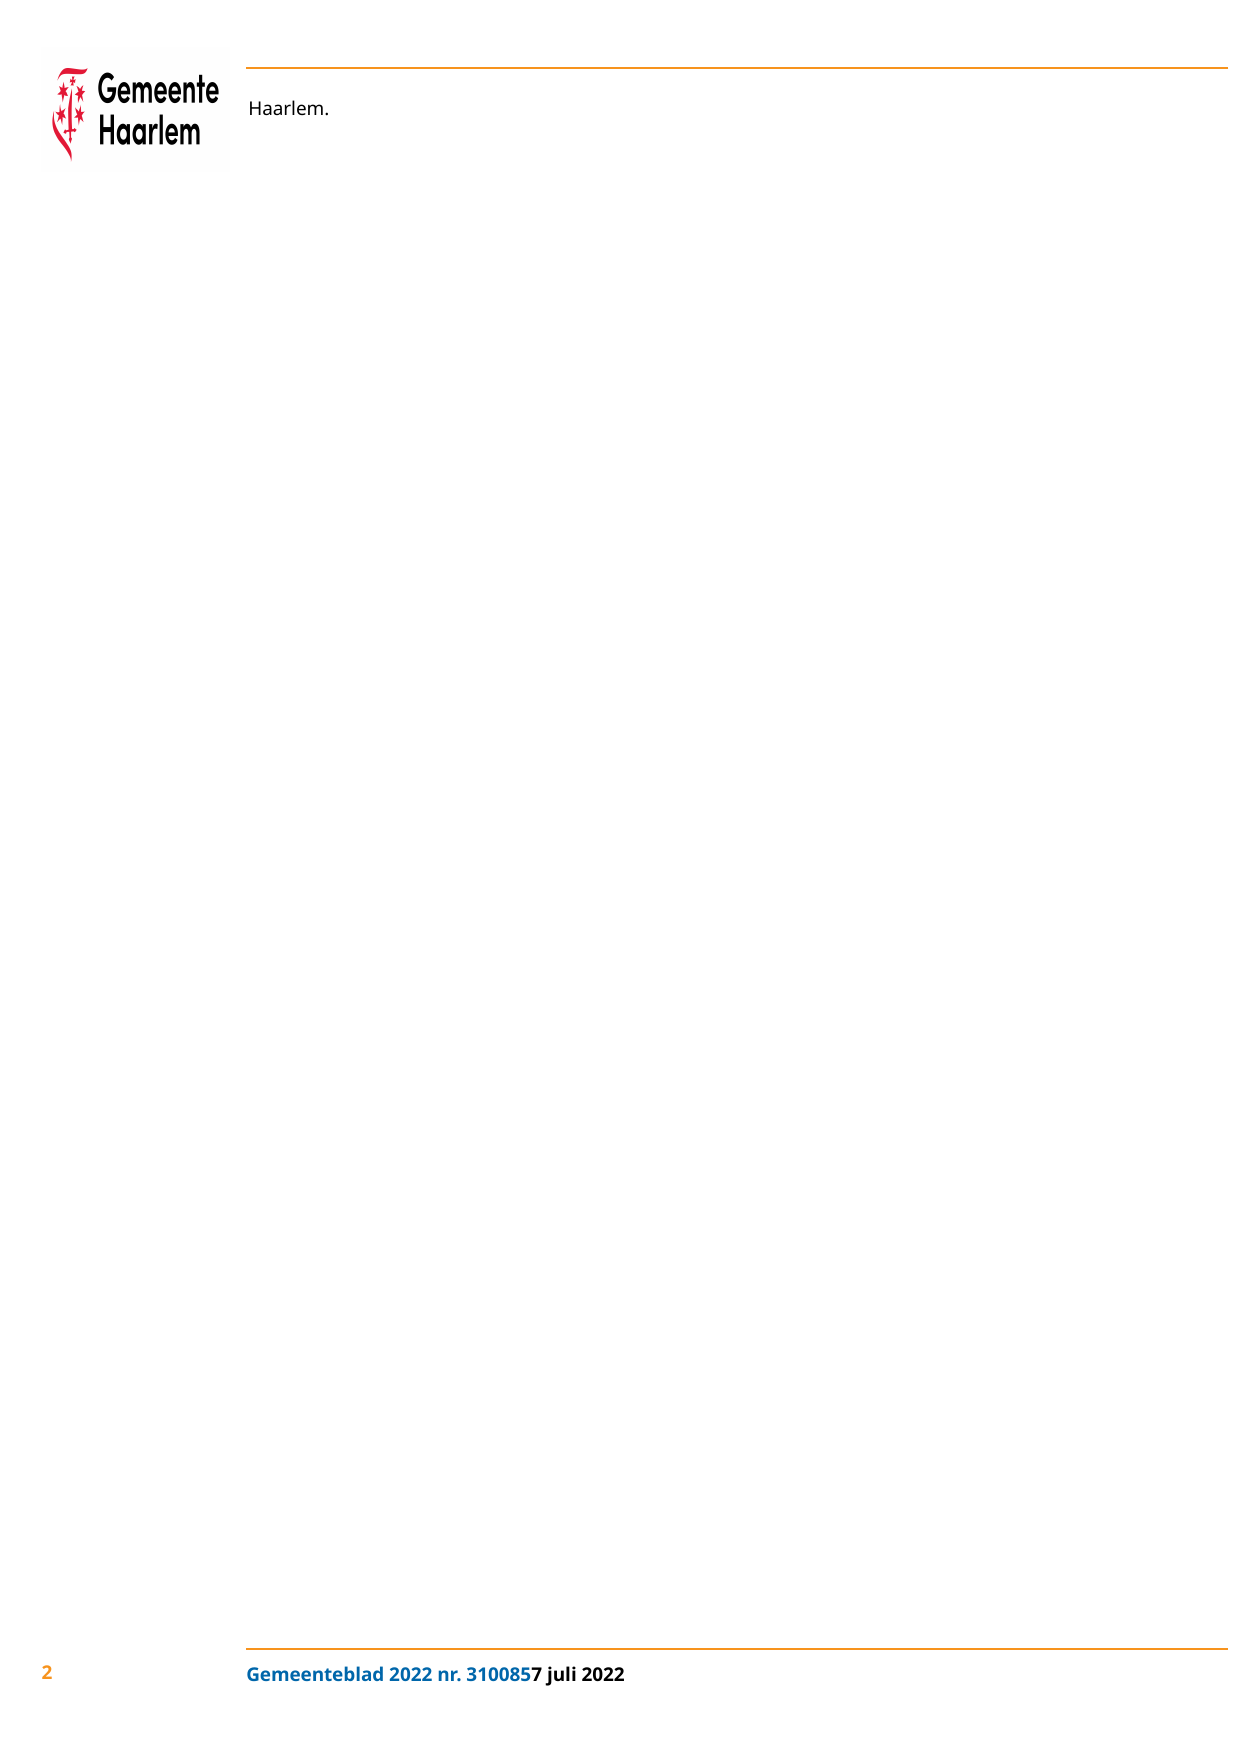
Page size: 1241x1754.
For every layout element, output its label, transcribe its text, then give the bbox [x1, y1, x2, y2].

text Haarlem. [248, 95, 1152, 121]
picture [41, 47, 231, 172]
